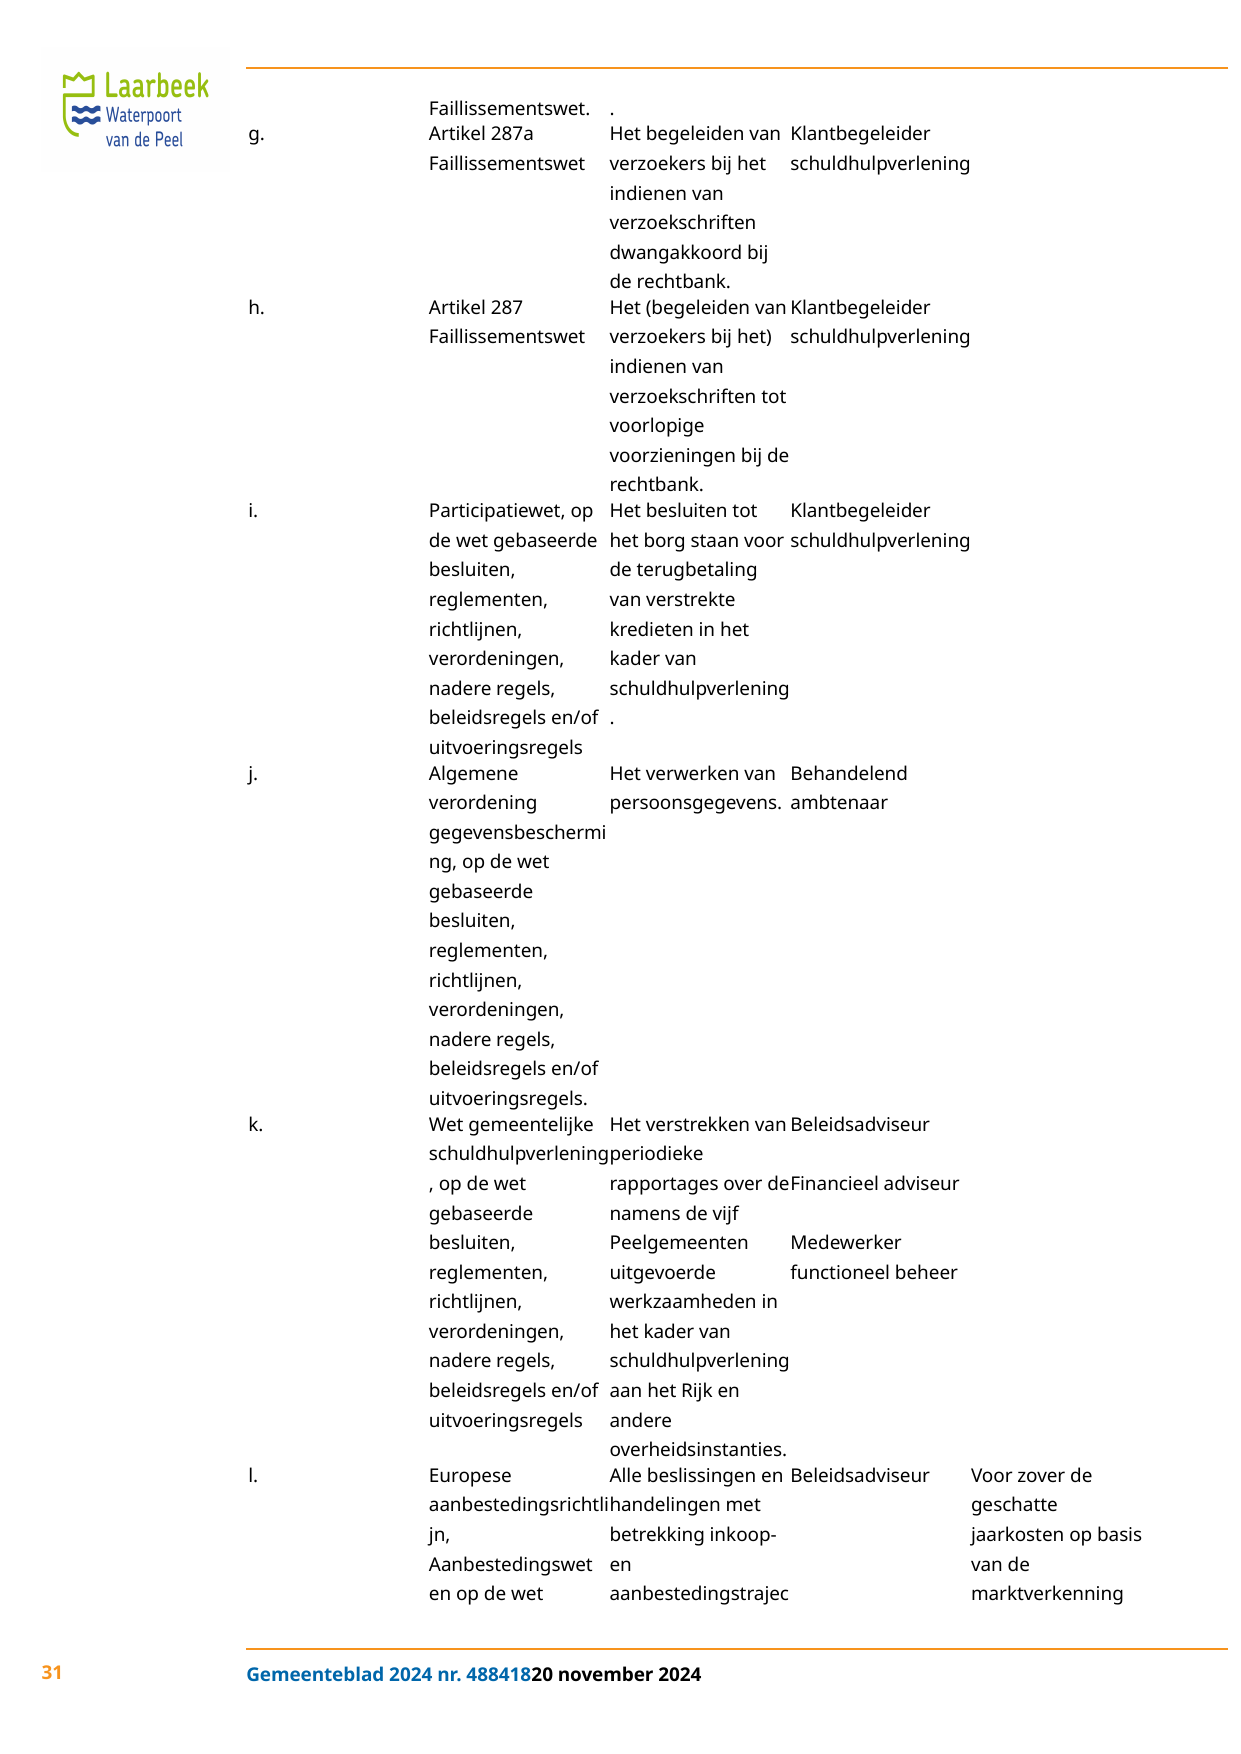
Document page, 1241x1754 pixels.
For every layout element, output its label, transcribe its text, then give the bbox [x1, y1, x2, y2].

table_cell [971, 760, 1152, 1111]
table_cell Participatiewet, op de wet gebaseerde besluiten, reglementen, richtlijnen, verordeningen, nadere regels, beleidsregels en/of uitvoeringsregels [429, 498, 609, 760]
table_cell [790, 95, 971, 121]
table_cell Behandelend ambtenaar [790, 760, 971, 1111]
table_cell . [609, 95, 790, 121]
table_cell Het besluiten tot het borg staan voor de terugbetaling van verstrekte kredieten in het kader van schuldhulpverlening. [609, 498, 790, 760]
table_cell Artikel 287a Faillissementswet [429, 121, 609, 294]
table_cell [971, 294, 1152, 497]
table_cell Algemene verordening gegevensbescherming, op de wet gebaseerde besluiten, reglementen, richtlijnen, verordeningen, nadere regels, beleidsregels en/of uitvoeringsregels. [429, 760, 609, 1111]
table_cell Alle beslissingen en handelingen met betrekking inkoop- en aanbestedingstrajec [609, 1462, 790, 1606]
picture [41, 47, 231, 172]
table_cell Het begeleiden van verzoekers bij het indienen van verzoekschriften dwangakkoord bij de rechtbank. [609, 121, 790, 294]
table_cell Klantbegeleider schuldhulpverlening [790, 498, 971, 760]
table_cell Faillissementswet. [429, 95, 609, 121]
table_cell Klantbegeleider schuldhulpverlening [790, 294, 971, 497]
table_cell [971, 1111, 1152, 1462]
table_cell k. [248, 1111, 429, 1462]
table_cell Wet gemeentelijke schuldhulpverlening, op de wet gebaseerde besluiten, reglementen, richtlijnen, verordeningen, nadere regels, beleidsregels en/of uitvoeringsregels [429, 1111, 609, 1462]
table_cell Europese aanbestedingsrichtlijn, Aanbestedingswet en op de wet [429, 1462, 609, 1606]
table_cell [248, 95, 429, 121]
table_cell j. [248, 760, 429, 1111]
table_cell [971, 498, 1152, 760]
table_cell Het verstrekken van periodieke rapportages over de namens de vijf Peelgemeenten uitgevoerde werkzaamheden in het kader van schuldhulpverlening aan het Rijk en andere overheidsinstanties. [609, 1111, 790, 1462]
table_cell Klantbegeleider schuldhulpverlening [790, 121, 971, 294]
table_cell h. [248, 294, 429, 497]
table_cell Het verwerken van persoonsgegevens. [609, 760, 790, 1111]
table_cell l. [248, 1462, 429, 1606]
table_cell Artikel 287 Faillissementswet [429, 294, 609, 497]
table_cell Voor zover de geschatte jaarkosten op basis van de marktverkenning [971, 1462, 1152, 1606]
table_cell i. [248, 498, 429, 760]
table_cell [971, 121, 1152, 294]
table_cell Het (begeleiden van verzoekers bij het) indienen van verzoekschriften tot voorlopige voorzieningen bij de rechtbank. [609, 294, 790, 497]
table_cell g. [248, 121, 429, 294]
table_cell Beleidsadviseur Financieel adviseur Medewerker functioneel beheer [790, 1111, 971, 1462]
table_cell [971, 95, 1152, 121]
table_cell Beleidsadviseur [790, 1462, 971, 1606]
